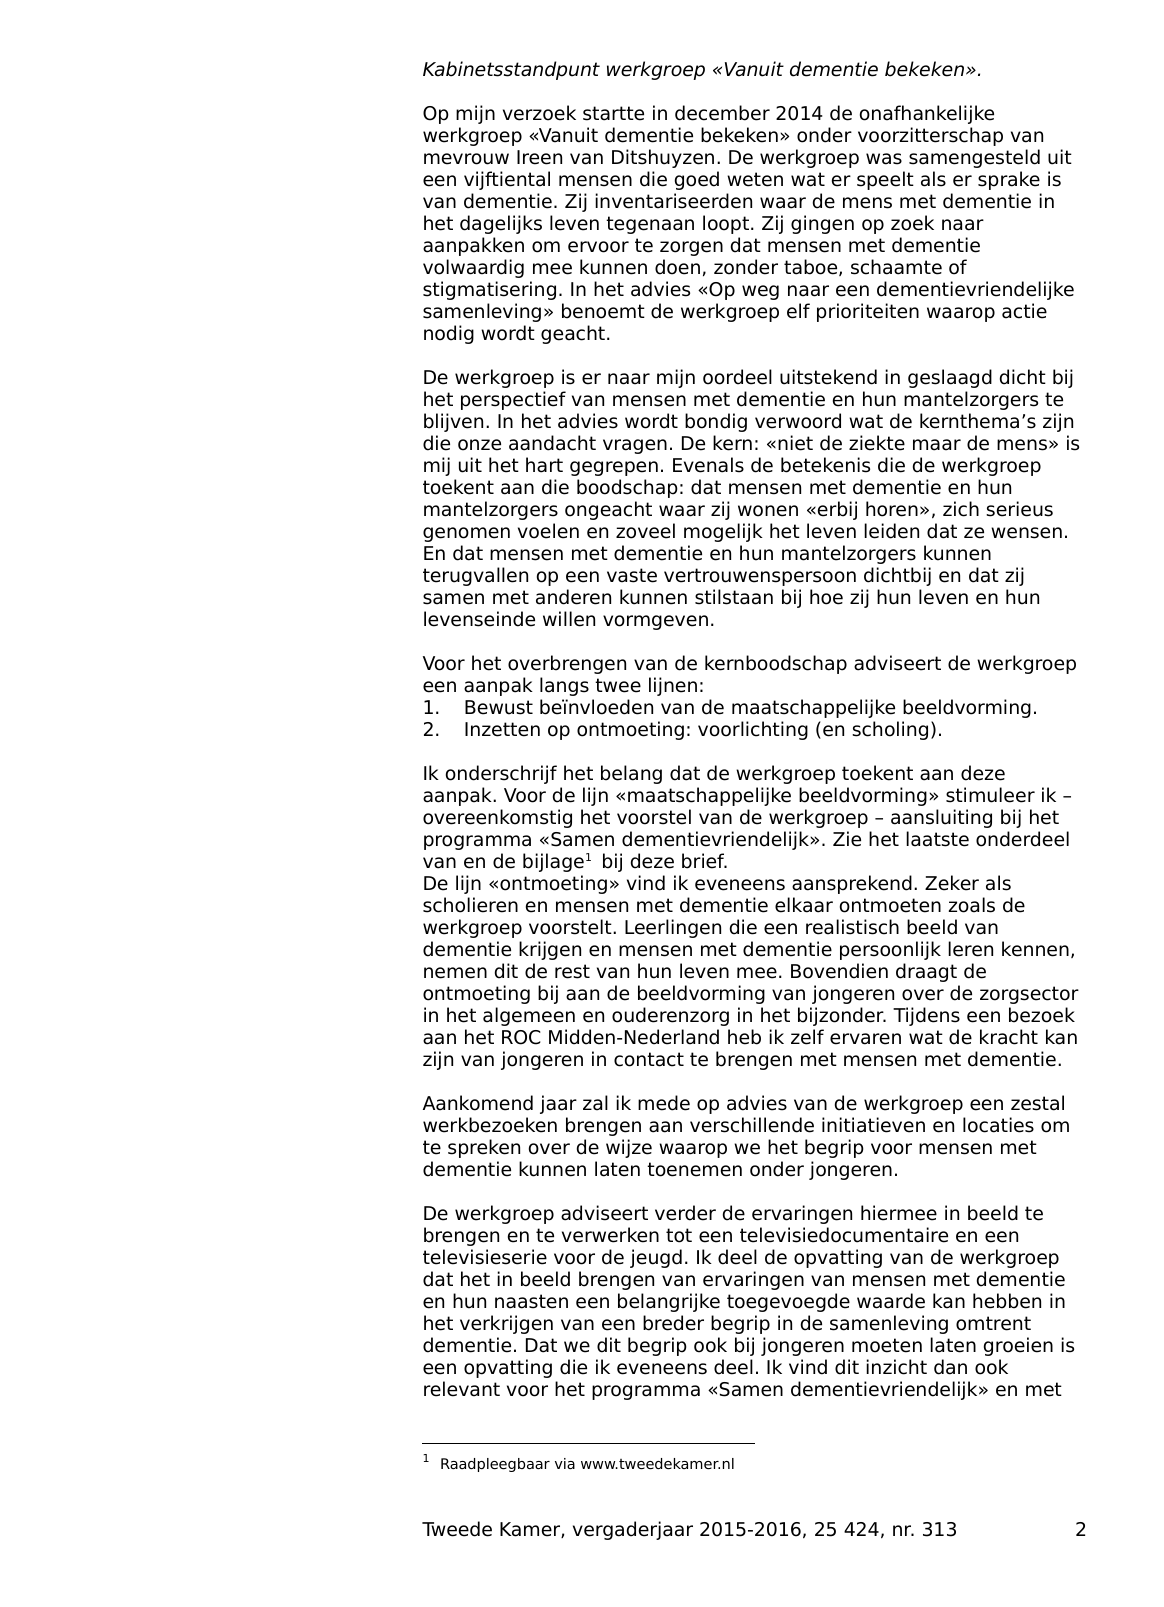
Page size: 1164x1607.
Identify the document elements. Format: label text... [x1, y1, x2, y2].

text Raadpleegbaar via www.tweedekamer.nl [422, 1452, 1087, 1474]
text De werkgroep adviseert verder de ervaringen hiermee in beeld te brengen en te verwerken tot een televisiedocumentaire en een televisieserie voor de jeugd. Ik deel de opvatting van de werkgroep dat het in beeld brengen van ervaringen van mensen met dementie en hun naasten een belangrijke toegevoegde waarde kan hebben in het verkrijgen van een breder begrip in de samenleving omtrent dementie. Dat we dit begrip ook bij jongeren moeten laten groeien is een opvatting die ik eveneens deel. Ik vind dit inzicht dan ook relevant voor het programma «Samen dementievriendelijk» en met [422, 1203, 1087, 1401]
text 1. Bewust beïnvloeden van de maatschappelijke beeldvorming. [422, 697, 1087, 719]
text Ik onderschrijf het belang dat de werkgroep toekent aan deze aanpak. Voor de lijn «maatschappelijke beeldvorming» stimuleer ik – overeenkomstig het voorstel van de werkgroep – aansluiting bij het programma «Samen dementievriendelijk». Zie het laatste onderdeel van en de bijlage bij deze brief. [422, 763, 1087, 873]
subtitle Kabinetsstandpunt werkgroep «Vanuit dementie bekeken». [422, 59, 1087, 81]
text De werkgroep is er naar mijn oordeel uitstekend in geslaagd dicht bij het perspectief van mensen met dementie en hun mantelzorgers te blijven. In het advies wordt bondig verwoord wat de kernthema’s zijn die onze aandacht vragen. De kern: «niet de ziekte maar de mens» is mij uit het hart gegrepen. Evenals de betekenis die de werkgroep toekent aan die boodschap: dat mensen met dementie en hun mantelzorgers ongeacht waar zij wonen «erbij horen», zich serieus genomen voelen en zoveel mogelijk het leven leiden dat ze wensen. En dat mensen met dementie en hun mantelzorgers kunnen terugvallen op een vaste vertrouwenspersoon dichtbij en dat zij samen met anderen kunnen stilstaan bij hoe zij hun leven en hun levenseinde willen vormgeven. [422, 367, 1087, 631]
text Op mijn verzoek startte in december 2014 de onafhankelijke werkgroep «Vanuit dementie bekeken» onder voorzitterschap van mevrouw Ireen van Ditshuyzen. De werkgroep was samengesteld uit een vijftiental mensen die goed weten wat er speelt als er sprake is van dementie. Zij inventariseerden waar de mens met dementie in het dagelijks leven tegenaan loopt. Zij gingen op zoek naar aanpakken om ervoor te zorgen dat mensen met dementie volwaardig mee kunnen doen, zonder taboe, schaamte of stigmatisering. In het advies «Op weg naar een dementievriendelijke samenleving» benoemt de werkgroep elf prioriteiten waarop actie nodig wordt geacht. [422, 103, 1087, 345]
text Voor het overbrengen van de kernboodschap adviseert de werkgroep een aanpak langs twee lijnen: [422, 653, 1087, 697]
text Aankomend jaar zal ik mede op advies van de werkgroep een zestal werkbezoeken brengen aan verschillende initiatieven en locaties om te spreken over de wijze waarop we het begrip voor mensen met dementie kunnen laten toenemen onder jongeren. [422, 1093, 1087, 1181]
text De lijn «ontmoeting» vind ik eveneens aansprekend. Zeker als scholieren en mensen met dementie elkaar ontmoeten zoals de werkgroep voorstelt. Leerlingen die een realistisch beeld van dementie krijgen en mensen met dementie persoonlijk leren kennen, nemen dit de rest van hun leven mee. Bovendien draagt de ontmoeting bij aan de beeldvorming van jongeren over de zorgsector in het algemeen en ouderenzorg in het bijzonder. Tijdens een bezoek aan het ROC Midden-Nederland heb ik zelf ervaren wat de kracht kan zijn van jongeren in contact te brengen met mensen met dementie. [422, 873, 1087, 1071]
text 2. Inzetten op ontmoeting: voorlichting (en scholing). [422, 719, 1087, 741]
